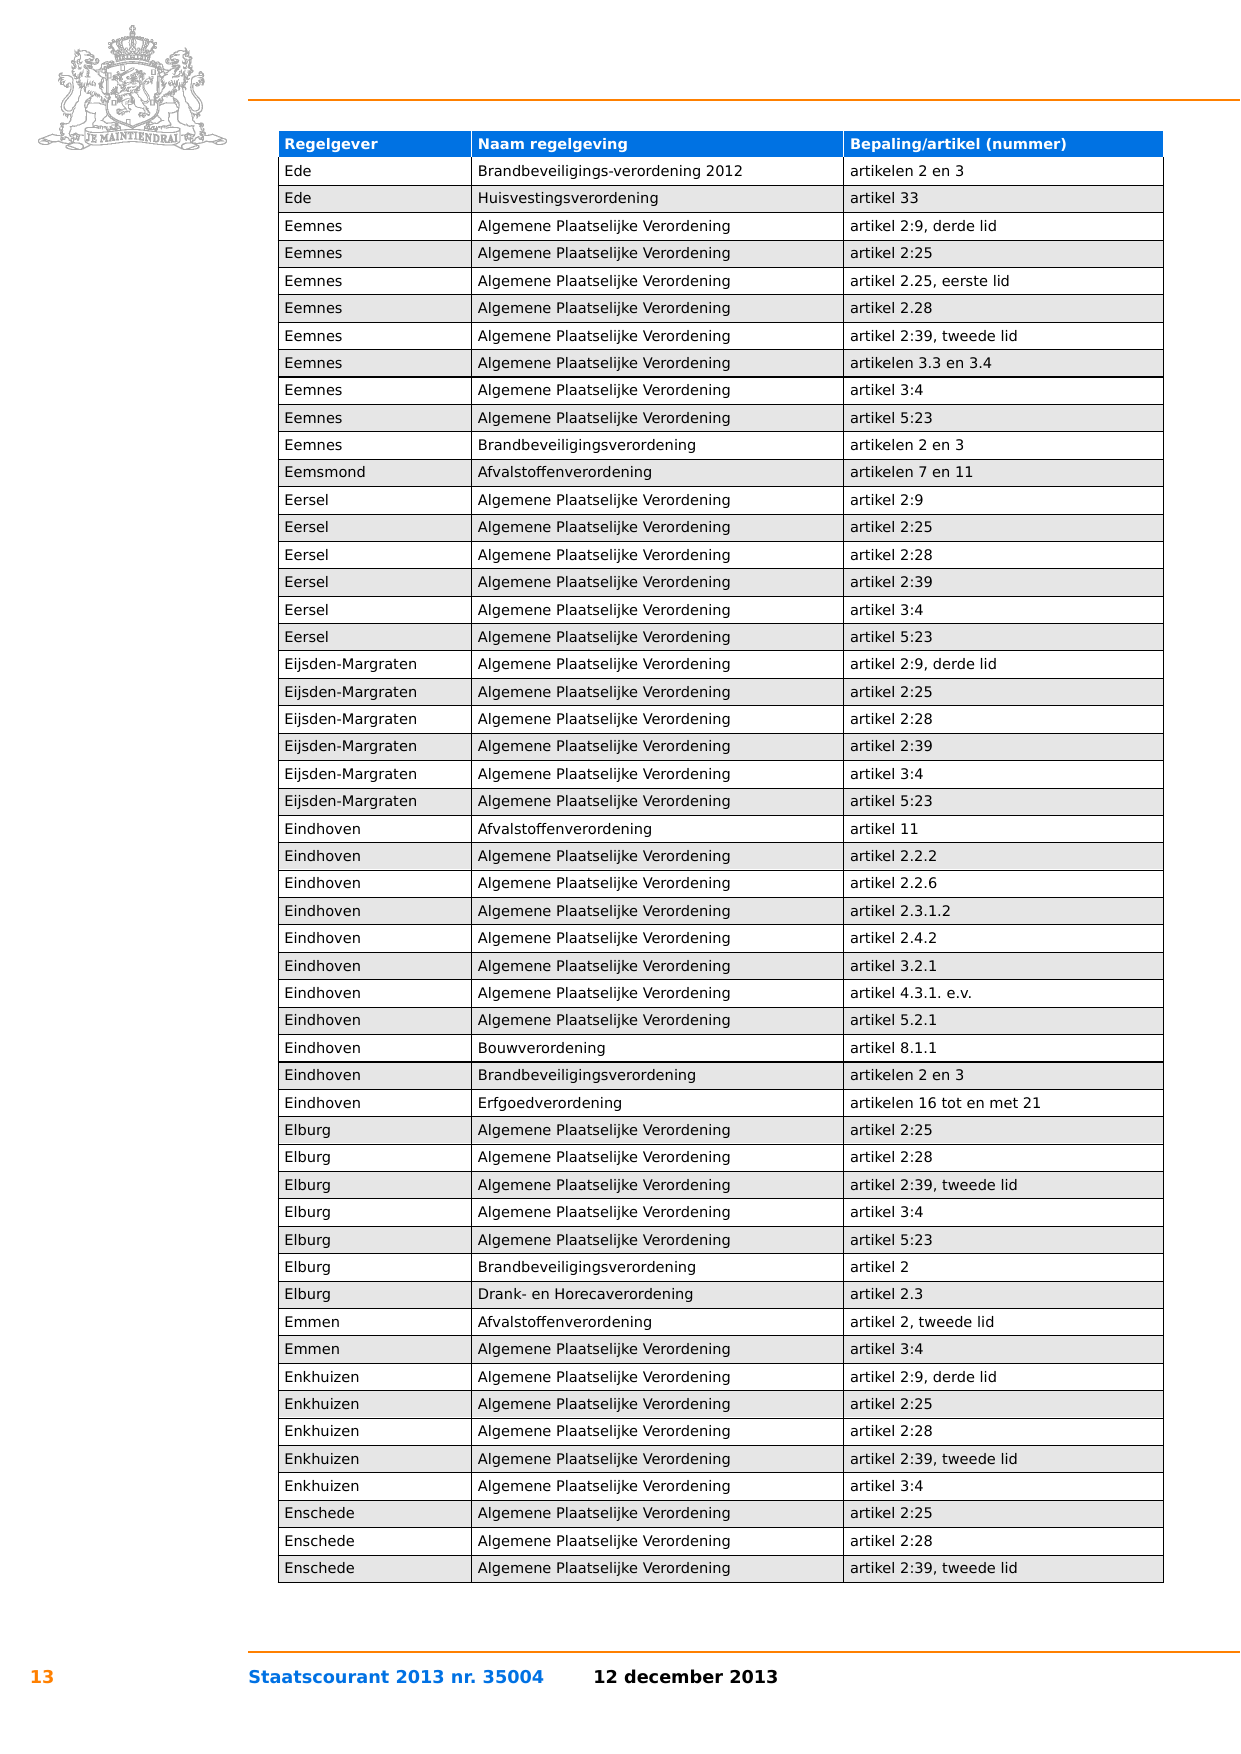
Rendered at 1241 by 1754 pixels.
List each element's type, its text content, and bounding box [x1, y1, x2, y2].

table_cell Emmen [279, 1309, 471, 1335]
table_cell artikel 2:25 [844, 241, 1163, 267]
table_cell artikel 5:23 [844, 1227, 1163, 1253]
table_cell Eersel [279, 569, 471, 596]
table_cell Eemnes [279, 378, 471, 404]
table_cell Algemene Plaatselijke Verordening [472, 597, 843, 623]
table_cell artikel 2:39 [844, 569, 1163, 596]
table_cell artikel 2, tweede lid [844, 1309, 1163, 1335]
table_cell Eemnes [279, 213, 471, 239]
table_cell Afvalstoffenverordening [472, 1309, 843, 1335]
table_cell artikel 5:23 [844, 405, 1163, 431]
table_cell artikel 2 [844, 1254, 1163, 1281]
table_cell artikel 2:9, derde lid [844, 651, 1163, 678]
table_cell artikelen 7 en 11 [844, 460, 1163, 486]
table_cell Ede [279, 186, 471, 212]
table_cell Eemnes [279, 432, 471, 459]
table_cell Algemene Plaatselijke Verordening [472, 1419, 843, 1445]
table_cell Brandbeveiligings-verordening 2012 [472, 158, 843, 185]
table_cell Eemnes [279, 241, 471, 267]
table_header Regelgever [279, 131, 471, 157]
table_cell Eersel [279, 487, 471, 513]
table_cell Algemene Plaatselijke Verordening [472, 1336, 843, 1363]
table_header Naam regelgeving [472, 131, 843, 157]
table_cell Algemene Plaatselijke Verordening [472, 213, 843, 239]
table_cell Eindhoven [279, 980, 471, 1007]
table_cell Enkhuizen [279, 1419, 471, 1445]
table_cell Enschede [279, 1556, 471, 1582]
table_cell Algemene Plaatselijke Verordening [472, 953, 843, 979]
table_cell Algemene Plaatselijke Verordening [472, 295, 843, 322]
table_cell Eindhoven [279, 1063, 471, 1089]
table_cell Eindhoven [279, 1035, 471, 1061]
table_cell artikel 5.2.1 [844, 1008, 1163, 1034]
table_cell Algemene Plaatselijke Verordening [472, 871, 843, 897]
table_cell Algemene Plaatselijke Verordening [472, 980, 843, 1007]
table_cell Enkhuizen [279, 1391, 471, 1417]
table_cell Eemnes [279, 350, 471, 376]
table_cell artikel 11 [844, 816, 1163, 842]
table_cell Eijsden-Margraten [279, 761, 471, 787]
table_cell Algemene Plaatselijke Verordening [472, 1556, 843, 1582]
table_cell Algemene Plaatselijke Verordening [472, 1117, 843, 1143]
table_cell artikel 3:4 [844, 378, 1163, 404]
table_cell artikel 2:9, derde lid [844, 1364, 1163, 1390]
table_cell artikel 2:25 [844, 515, 1163, 541]
table_cell Algemene Plaatselijke Verordening [472, 789, 843, 815]
table_cell artikel 2:39, tweede lid [844, 1446, 1163, 1472]
table_cell Algemene Plaatselijke Verordening [472, 1501, 843, 1527]
table_cell Algemene Plaatselijke Verordening [472, 706, 843, 733]
table_cell Eijsden-Margraten [279, 734, 471, 760]
table_cell Eemnes [279, 268, 471, 294]
table_cell Algemene Plaatselijke Verordening [472, 624, 843, 650]
table_cell Enkhuizen [279, 1364, 471, 1390]
table_cell Elburg [279, 1282, 471, 1308]
table_cell artikel 2:39 [844, 734, 1163, 760]
table_cell Algemene Plaatselijke Verordening [472, 515, 843, 541]
table_cell Algemene Plaatselijke Verordening [472, 1008, 843, 1034]
table_cell artikel 2:28 [844, 706, 1163, 733]
table_cell Algemene Plaatselijke Verordening [472, 1364, 843, 1390]
table_cell artikel 5:23 [844, 624, 1163, 650]
table_cell artikel 8.1.1 [844, 1035, 1163, 1061]
table_cell Elburg [279, 1199, 471, 1226]
table_cell Algemene Plaatselijke Verordening [472, 1227, 843, 1253]
table_cell Elburg [279, 1117, 471, 1143]
table_cell artikel 5:23 [844, 789, 1163, 815]
table_cell Algemene Plaatselijke Verordening [472, 542, 843, 568]
table_cell artikel 2:39, tweede lid [844, 323, 1163, 349]
table_cell Huisvestingsverordening [472, 186, 843, 212]
table_cell Algemene Plaatselijke Verordening [472, 734, 843, 760]
table_cell Eemnes [279, 323, 471, 349]
table_cell Erfgoedverordening [472, 1090, 843, 1116]
table_cell Eemnes [279, 405, 471, 431]
table_cell Eindhoven [279, 1008, 471, 1034]
table_cell Eindhoven [279, 1090, 471, 1116]
table_cell Ede [279, 158, 471, 185]
table_cell artikel 3:4 [844, 761, 1163, 787]
table_cell Drank- en Horecaverordening [472, 1282, 843, 1308]
table_cell Eindhoven [279, 843, 471, 869]
table_cell Eindhoven [279, 953, 471, 979]
table_cell artikel 2:25 [844, 1117, 1163, 1143]
table_cell artikel 4.3.1. e.v. [844, 980, 1163, 1007]
table_cell Algemene Plaatselijke Verordening [472, 1145, 843, 1171]
table_cell Algemene Plaatselijke Verordening [472, 761, 843, 787]
table_cell Eijsden-Margraten [279, 679, 471, 705]
table_cell Afvalstoffenverordening [472, 816, 843, 842]
table_cell Algemene Plaatselijke Verordening [472, 1172, 843, 1198]
table_cell Algemene Plaatselijke Verordening [472, 405, 843, 431]
table_cell artikel 2:28 [844, 542, 1163, 568]
table_cell Enschede [279, 1528, 471, 1554]
table_cell artikel 33 [844, 186, 1163, 212]
table_cell Algemene Plaatselijke Verordening [472, 679, 843, 705]
table_cell Elburg [279, 1254, 471, 1281]
table_cell Algemene Plaatselijke Verordening [472, 241, 843, 267]
table_cell artikelen 2 en 3 [844, 432, 1163, 459]
table_cell artikel 2:25 [844, 1391, 1163, 1417]
table_cell Algemene Plaatselijke Verordening [472, 487, 843, 513]
table_cell Algemene Plaatselijke Verordening [472, 1528, 843, 1554]
table_cell artikel 3:4 [844, 1199, 1163, 1226]
table_cell Eindhoven [279, 898, 471, 924]
table_cell Algemene Plaatselijke Verordening [472, 843, 843, 869]
table_cell Algemene Plaatselijke Verordening [472, 1391, 843, 1417]
table_header Bepaling/artikel (nummer) [844, 131, 1163, 157]
table_cell Algemene Plaatselijke Verordening [472, 569, 843, 596]
table_cell Eindhoven [279, 816, 471, 842]
table_cell Algemene Plaatselijke Verordening [472, 268, 843, 294]
table_cell Elburg [279, 1145, 471, 1171]
table_cell artikel 2.25, eerste lid [844, 268, 1163, 294]
table_cell artikel 2:28 [844, 1145, 1163, 1171]
table_cell Eersel [279, 597, 471, 623]
table_cell artikel 2.4.2 [844, 925, 1163, 952]
table_cell Algemene Plaatselijke Verordening [472, 898, 843, 924]
table_cell artikel 2.28 [844, 295, 1163, 322]
table_cell artikel 2:39, tweede lid [844, 1172, 1163, 1198]
table_cell artikel 3.2.1 [844, 953, 1163, 979]
table_cell Algemene Plaatselijke Verordening [472, 1473, 843, 1500]
picture [38, 25, 227, 150]
table_cell Algemene Plaatselijke Verordening [472, 378, 843, 404]
table_cell artikel 2:25 [844, 679, 1163, 705]
table_cell Elburg [279, 1227, 471, 1253]
table_cell artikel 3:4 [844, 1473, 1163, 1500]
table_cell Enschede [279, 1501, 471, 1527]
table_cell artikel 2.2.2 [844, 843, 1163, 869]
table_cell artikelen 2 en 3 [844, 1063, 1163, 1089]
table_cell Algemene Plaatselijke Verordening [472, 323, 843, 349]
table_cell artikel 2.3.1.2 [844, 898, 1163, 924]
table_cell Algemene Plaatselijke Verordening [472, 651, 843, 678]
table_cell Eijsden-Margraten [279, 789, 471, 815]
table_cell artikel 3:4 [844, 597, 1163, 623]
table_cell Brandbeveiligingsverordening [472, 432, 843, 459]
table_cell artikel 2:9 [844, 487, 1163, 513]
table_cell Brandbeveiligingsverordening [472, 1063, 843, 1089]
table_cell Algemene Plaatselijke Verordening [472, 925, 843, 952]
table_cell Algemene Plaatselijke Verordening [472, 350, 843, 376]
table_cell Enkhuizen [279, 1446, 471, 1472]
table_cell artikelen 16 tot en met 21 [844, 1090, 1163, 1116]
table_cell Algemene Plaatselijke Verordening [472, 1446, 843, 1472]
table_cell Elburg [279, 1172, 471, 1198]
table_cell artikel 2.3 [844, 1282, 1163, 1308]
table_cell artikelen 2 en 3 [844, 158, 1163, 185]
table_cell Eindhoven [279, 925, 471, 952]
table_cell Eersel [279, 542, 471, 568]
table_cell Eijsden-Margraten [279, 706, 471, 733]
table_cell Eersel [279, 515, 471, 541]
table_cell artikel 2:28 [844, 1419, 1163, 1445]
table_cell artikel 2:25 [844, 1501, 1163, 1527]
table_cell Emmen [279, 1336, 471, 1363]
table_cell artikel 2:28 [844, 1528, 1163, 1554]
table_cell artikelen 3.3 en 3.4 [844, 350, 1163, 376]
table_cell artikel 2:9, derde lid [844, 213, 1163, 239]
table_cell Eijsden-Margraten [279, 651, 471, 678]
table_cell Eindhoven [279, 871, 471, 897]
table_cell Algemene Plaatselijke Verordening [472, 1199, 843, 1226]
table_cell Eemnes [279, 295, 471, 322]
table_cell Eemsmond [279, 460, 471, 486]
table_cell Enkhuizen [279, 1473, 471, 1500]
table_cell artikel 2.2.6 [844, 871, 1163, 897]
table_cell Eersel [279, 624, 471, 650]
table_cell artikel 3:4 [844, 1336, 1163, 1363]
table_cell Bouwverordening [472, 1035, 843, 1061]
table_cell Afvalstoffenverordening [472, 460, 843, 486]
table_cell Brandbeveiligingsverordening [472, 1254, 843, 1281]
table_cell artikel 2:39, tweede lid [844, 1556, 1163, 1582]
